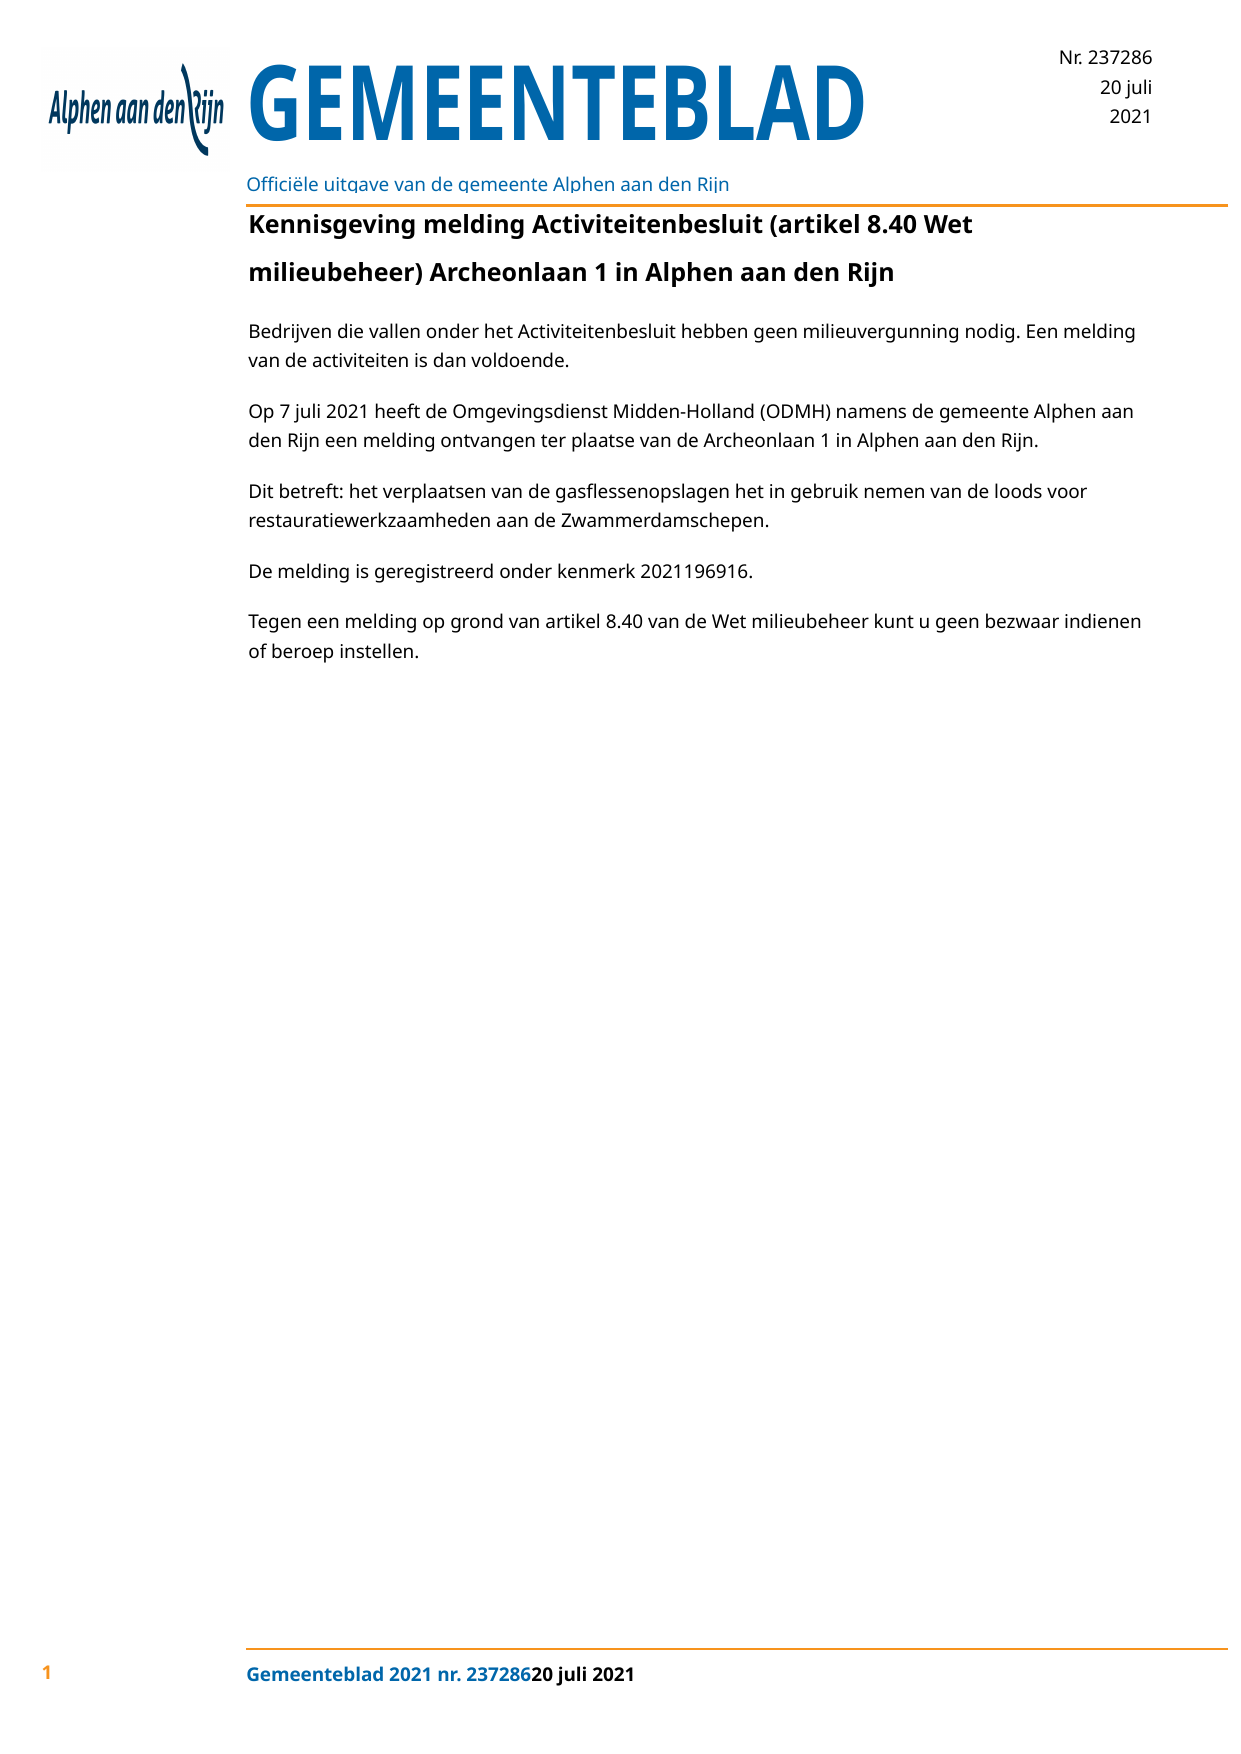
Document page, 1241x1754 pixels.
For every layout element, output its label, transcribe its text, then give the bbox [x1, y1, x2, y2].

text Kennisgeving melding Activiteitenbesluit (artikel 8.40 Wet milieubeheer) Archeonlaan 1 in Alphen aan den Rijn [248, 207, 1152, 288]
text Tegen een melding op grond van artikel 8.40 van de Wet milieubeheer kunt u geen bezwaar indienen of beroep instellen. [248, 608, 1152, 664]
text Bedrijven die vallen onder het Activiteitenbesluit hebben geen milieuvergunning nodig. Een melding van de activiteiten is dan voldoende. [248, 318, 1152, 373]
picture [41, 47, 231, 172]
text Op 7 juli 2021 heeft de Omgevingsdienst Midden-Holland (ODMH) namens de gemeente Alphen aan den Rijn een melding ontvangen ter plaatse van de Archeonlaan 1 in Alphen aan den Rijn. [248, 398, 1152, 453]
text Dit betreft: het verplaatsen van de gasflessenopslagen het in gebruik nemen van de loods voor restauratiewerkzaamheden aan de Zwammerdamschepen. [248, 478, 1152, 533]
text De melding is geregistreerd onder kenmerk 2021196916. [248, 558, 1152, 584]
